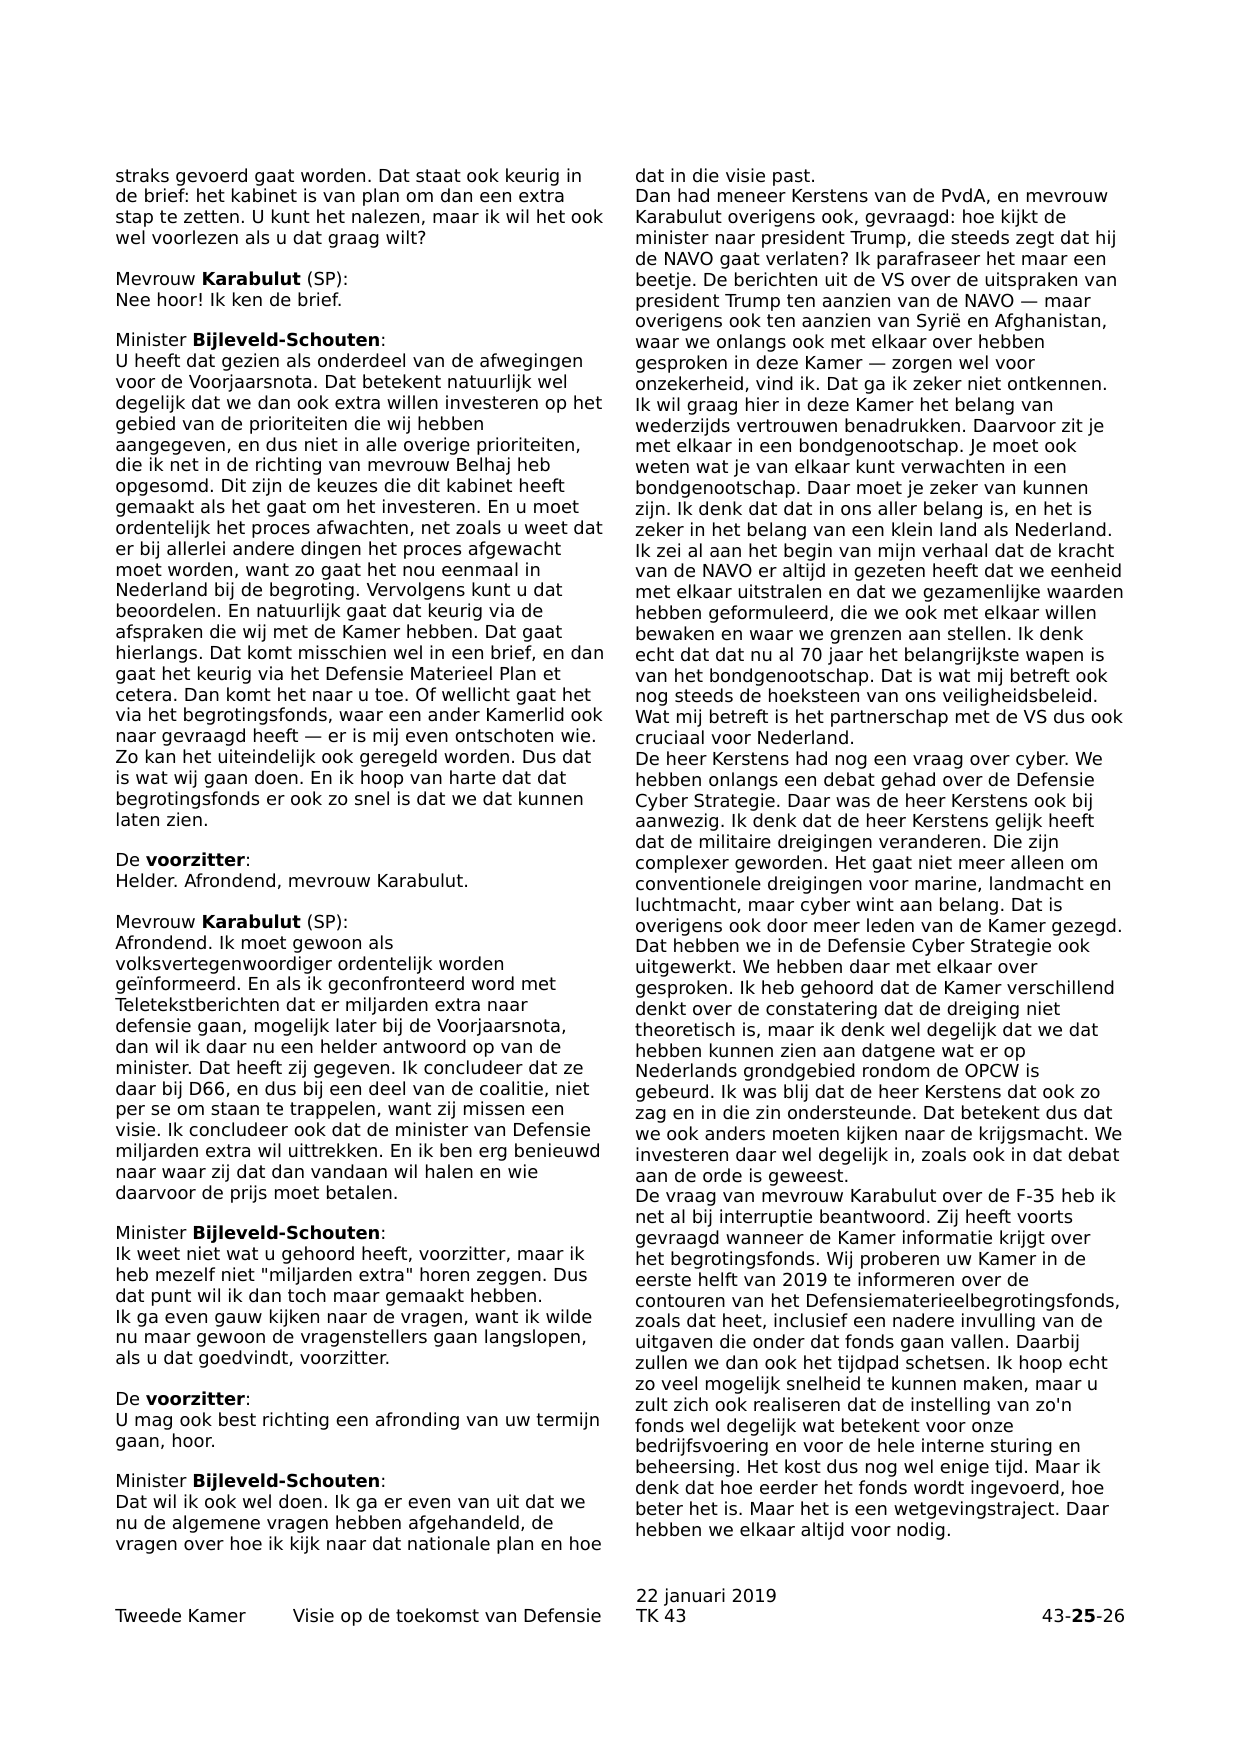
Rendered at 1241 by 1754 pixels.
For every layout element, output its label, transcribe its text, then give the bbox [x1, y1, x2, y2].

text dat in die visie past. [635, 165, 1125, 186]
text De voorzitter: [115, 1389, 605, 1410]
text Afrondend. Ik moet gewoon als volksvertegenwoordiger ordentelijk worden geïnformeerd. En als ik geconfronteerd word met Teletekstberichten dat er miljarden extra naar defensie gaan, mogelijk later bij de Voorjaarsnota, dan wil ik daar nu een helder antwoord op van de minister. Dat heeft zij gegeven. Ik concludeer dat ze daar bij D66, en dus bij een deel van de coalitie, niet per se om staan te trappelen, want zij missen een visie. Ik concludeer ook dat de minister van Defensie miljarden extra wil uittrekken. En ik ben erg benieuwd naar waar zij dat dan vandaan wil halen en wie daarvoor de prijs moet betalen. [115, 932, 605, 1203]
text Ik ga even gauw kijken naar de vragen, want ik wilde nu maar gewoon de vragenstellers gaan langslopen, als u dat goedvindt, voorzitter. [115, 1306, 605, 1369]
text Dat wil ik ook wel doen. Ik ga er even van uit dat we nu de algemene vragen hebben afgehandeld, de vragen over hoe ik kijk naar dat nationale plan en hoe [115, 1492, 605, 1554]
text straks gevoerd gaat worden. Dat staat ook keurig in de brief: het kabinet is van plan om dan een extra stap te zetten. U kunt het nalezen, maar ik wil het ook wel voorlezen als u dat graag wilt? [115, 165, 605, 249]
text De voorzitter: [115, 850, 605, 871]
text U heeft dat gezien als onderdeel van de afwegingen voor de Voorjaarsnota. Dat betekent natuurlijk wel degelijk dat we dan ook extra willen investeren op het gebied van de prioriteiten die wij hebben aangegeven, en dus niet in alle overige prioriteiten, die ik net in de richting van mevrouw Belhaj heb opgesomd. Dit zijn de keuzes die dit kabinet heeft gemaakt als het gaat om het investeren. En u moet ordentelijk het proces afwachten, net zoals u weet dat er bij allerlei andere dingen het proces afgewacht moet worden, want zo gaat het nou eenmaal in Nederland bij de begroting. Vervolgens kunt u dat beoordelen. En natuurlijk gaat dat keurig via de afspraken die wij met de Kamer hebben. Dat gaat hierlangs. Dat komt misschien wel in een brief, en dan gaat het keurig via het Defensie Materieel Plan et cetera. Dan komt het naar u toe. Of wellicht gaat het via het begrotingsfonds, waar een ander Kamerlid ook naar gevraagd heeft — er is mij even ontschoten wie. Zo kan het uiteindelijk ook geregeld worden. Dus dat is wat wij gaan doen. En ik hoop van harte dat dat begrotingsfonds er ook zo snel is dat we dat kunnen laten zien. [115, 351, 605, 830]
text Minister Bijleveld-Schouten: [115, 1223, 605, 1244]
text Ik weet niet wat u gehoord heeft, voorzitter, maar ik heb mezelf niet "miljarden extra" horen zeggen. Dus dat punt wil ik dan toch maar gemaakt hebben. [115, 1244, 605, 1306]
text Dan had meneer Kerstens van de PvdA, en mevrouw Karabulut overigens ook, gevraagd: hoe kijkt de minister naar president Trump, die steeds zegt dat hij de NAVO gaat verlaten? Ik parafraseer het maar een beetje. De berichten uit de VS over de uitspraken van president Trump ten aanzien van de NAVO — maar overigens ook ten aanzien van Syrië en Afghanistan, waar we onlangs ook met elkaar over hebben gesproken in deze Kamer — zorgen wel voor onzekerheid, vind ik. Dat ga ik zeker niet ontkennen. Ik wil graag hier in deze Kamer het belang van wederzijds vertrouwen benadrukken. Daarvoor zit je met elkaar in een bondgenootschap. Je moet ook weten wat je van elkaar kunt verwachten in een bondgenootschap. Daar moet je zeker van kunnen zijn. Ik denk dat dat in ons aller belang is, en het is zeker in het belang van een klein land als Nederland. Ik zei al aan het begin van mijn verhaal dat de kracht van de NAVO er altijd in gezeten heeft dat we eenheid met elkaar uitstralen en dat we gezamenlijke waarden hebben geformuleerd, die we ook met elkaar willen bewaken en waar we grenzen aan stellen. Ik denk echt dat dat nu al 70 jaar het belangrijkste wapen is van het bondgenootschap. Dat is wat mij betreft ook nog steeds de hoeksteen van ons veiligheidsbeleid. Wat mij betreft is het partnerschap met de VS dus ook cruciaal voor Nederland. [635, 186, 1125, 749]
text Mevrouw Karabulut (SP): [115, 269, 605, 289]
text Nee hoor! Ik ken de brief. [115, 289, 605, 310]
text Mevrouw Karabulut (SP): [115, 912, 605, 932]
text U mag ook best richting een afronding van uw termijn gaan, hoor. [115, 1410, 605, 1451]
text De vraag van mevrouw Karabulut over de F-35 heb ik net al bij interruptie beantwoord. Zij heeft voorts gevraagd wanneer de Kamer informatie krijgt over het begrotingsfonds. Wij proberen uw Kamer in de eerste helft van 2019 te informeren over de contouren van het Defensiematerieelbegrotingsfonds, zoals dat heet, inclusief een nadere invulling van de uitgaven die onder dat fonds gaan vallen. Daarbij zullen we dan ook het tijdpad schetsen. Ik hoop echt zo veel mogelijk snelheid te kunnen maken, maar u zult zich ook realiseren dat de instelling van zo'n fonds wel degelijk wat betekent voor onze bedrijfsvoering en voor de hele interne sturing en beheersing. Het kost dus nog wel enige tijd. Maar ik denk dat hoe eerder het fonds wordt ingevoerd, hoe beter het is. Maar het is een wetgevingstraject. Daar hebben we elkaar altijd voor nodig. [635, 1186, 1125, 1540]
text Minister Bijleveld-Schouten: [115, 330, 605, 351]
text Helder. Afrondend, mevrouw Karabulut. [115, 871, 605, 892]
text Minister Bijleveld-Schouten: [115, 1471, 605, 1492]
text De heer Kerstens had nog een vraag over cyber. We hebben onlangs een debat gehad over de Defensie Cyber Strategie. Daar was de heer Kerstens ook bij aanwezig. Ik denk dat de heer Kerstens gelijk heeft dat de militaire dreigingen veranderen. Die zijn complexer geworden. Het gaat niet meer alleen om conventionele dreigingen voor marine, landmacht en luchtmacht, maar cyber wint aan belang. Dat is overigens ook door meer leden van de Kamer gezegd. Dat hebben we in de Defensie Cyber Strategie ook uitgewerkt. We hebben daar met elkaar over gesproken. Ik heb gehoord dat de Kamer verschillend denkt over de constatering dat de dreiging niet theoretisch is, maar ik denk wel degelijk dat we dat hebben kunnen zien aan datgene wat er op Nederlands grondgebied rondom de OPCW is gebeurd. Ik was blij dat de heer Kerstens dat ook zo zag en in die zin ondersteunde. Dat betekent dus dat we ook anders moeten kijken naar de krijgsmacht. We investeren daar wel degelijk in, zoals ook in dat debat aan de orde is geweest. [635, 749, 1125, 1186]
